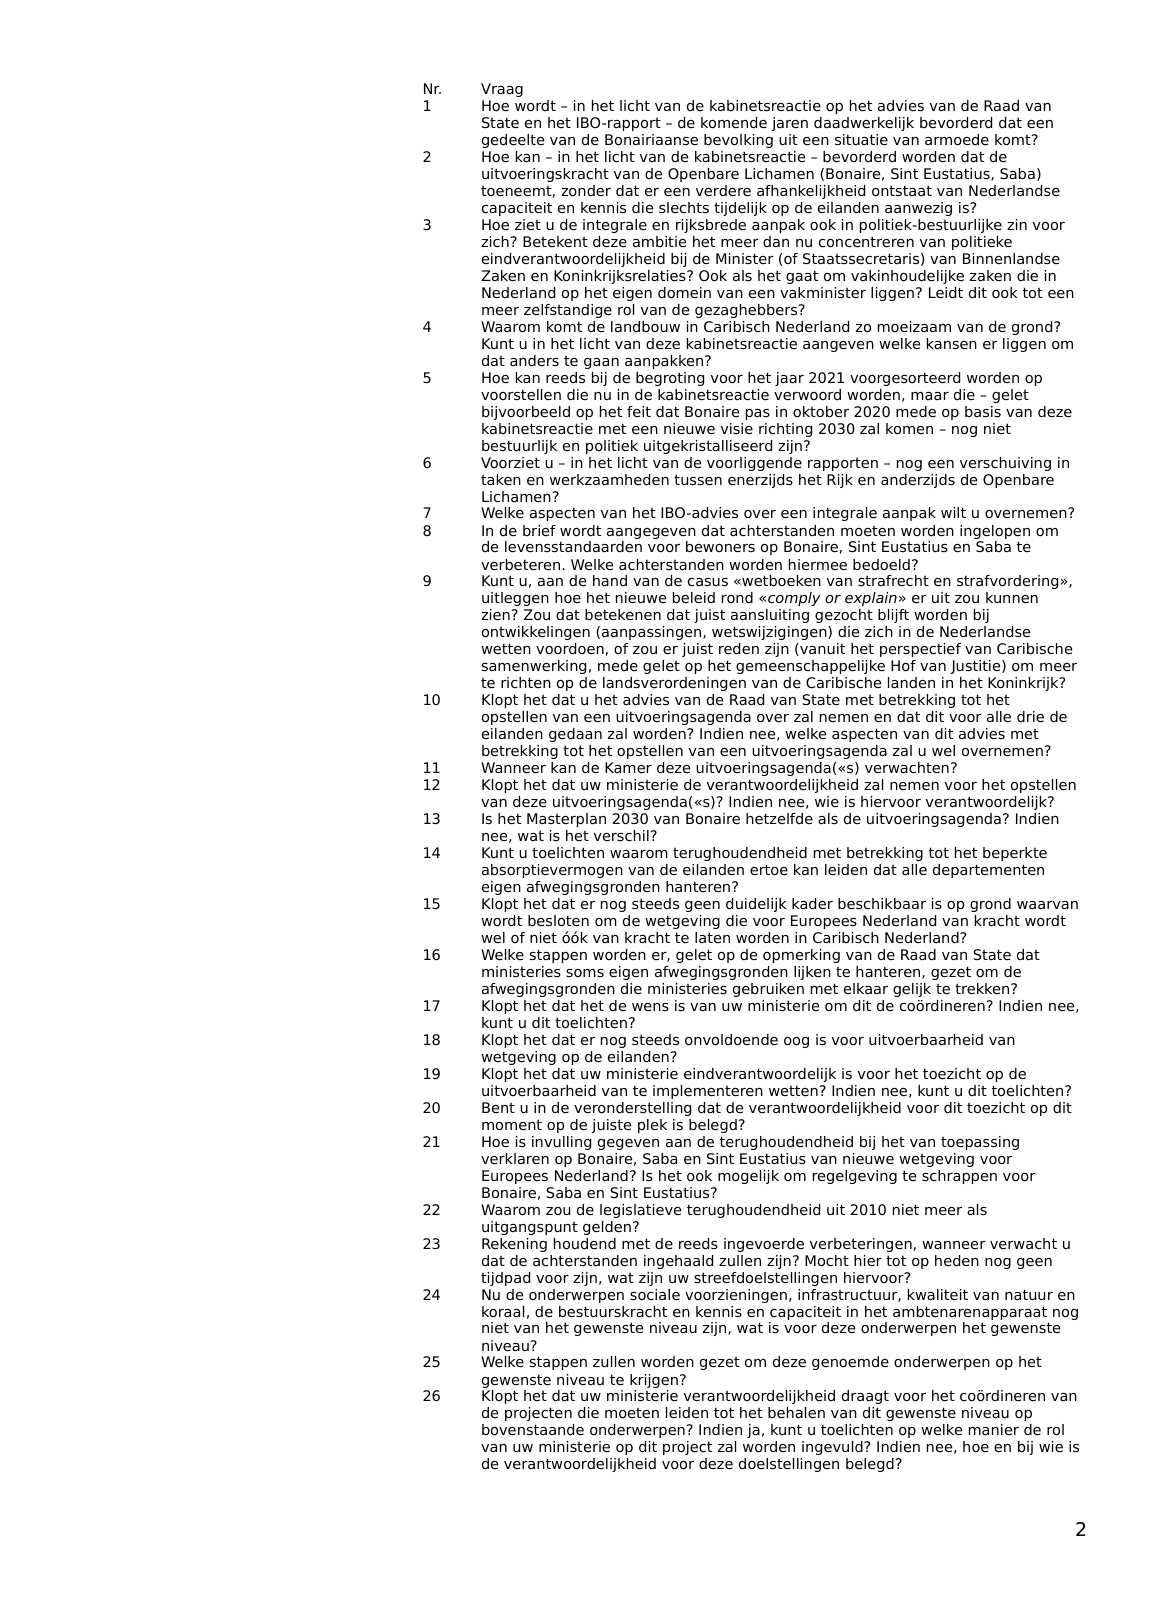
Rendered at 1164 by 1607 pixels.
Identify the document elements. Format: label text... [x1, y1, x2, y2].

table_cell 25 [422, 1354, 475, 1388]
table_cell 3 [422, 217, 475, 319]
table_cell 16 [422, 947, 475, 998]
table_header Nr. [422, 81, 475, 98]
table_cell Klopt het dat uw ministerie de verantwoordelijkheid zal nemen voor het opstellen van deze uitvoeringsagenda(«s)? Indien nee, wie is hiervoor verantwoordelijk? [475, 777, 1087, 811]
table_cell Hoe kan – in het licht van de kabinetsreactie – bevorderd worden dat de uitvoeringskracht van de Openbare Lichamen (Bonaire, Sint Eustatius, Saba) toeneemt, zonder dat er een verdere afhankelijkheid ontstaat van Nederlandse capaciteit en kennis die slechts tijdelijk op de eilanden aanwezig is? [475, 149, 1087, 217]
table_cell Hoe ziet u de integrale en rijksbrede aanpak ook in politiek-bestuurlijke zin voor zich? Betekent deze ambitie het meer dan nu concentreren van politieke eindverantwoordelijkheid bij de Minister (of Staatssecretaris) van Binnenlandse Zaken en Koninkrijksrelaties? Ook als het gaat om vakinhoudelijke zaken die in Nederland op het eigen domein van een vakminister liggen? Leidt dit ook tot een meer zelfstandige rol van de gezaghebbers? [475, 217, 1087, 319]
table_cell Kunt u, aan de hand van de casus «wetboeken van strafrecht en strafvordering», uitleggen hoe het nieuwe beleid rond «comply or explain» er uit zou kunnen zien? Zou dat betekenen dat juist aansluiting gezocht blijft worden bij ontwikkelingen (aanpassingen, wetswijzigingen) die zich in de Nederlandse wetten voordoen, of zou er juist reden zijn (vanuit het perspectief van Caribische samenwerking, mede gelet op het gemeenschappelijke Hof van Justitie) om meer te richten op de landsverordeningen van de Caribische landen in het Koninkrijk? [475, 573, 1087, 692]
table_cell 17 [422, 998, 475, 1032]
table_cell 13 [422, 811, 475, 845]
table_cell Bent u in de veronderstelling dat de verantwoordelijkheid voor dit toezicht op dit moment op de juiste plek is belegd? [475, 1100, 1087, 1134]
table_cell Waarom komt de landbouw in Caribisch Nederland zo moeizaam van de grond? Kunt u in het licht van deze kabinetsreactie aangeven welke kansen er liggen om dat anders te gaan aanpakken? [475, 319, 1087, 369]
table_cell 20 [422, 1100, 475, 1134]
table_cell Wanneer kan de Kamer deze uitvoeringsagenda(«s) verwachten? [475, 760, 1087, 777]
table_cell 4 [422, 319, 475, 369]
table_cell Klopt het dat er nog steeds onvoldoende oog is voor uitvoerbaarheid van wetgeving op de eilanden? [475, 1032, 1087, 1066]
table_cell 24 [422, 1286, 475, 1354]
table_cell 8 [422, 523, 475, 573]
table_cell Welke aspecten van het IBO-advies over een integrale aanpak wilt u overnemen? [475, 505, 1087, 522]
table_cell 1 [422, 98, 475, 149]
table_cell Klopt het dat u het advies van de Raad van State met betrekking tot het opstellen van een uitvoeringsagenda over zal nemen en dat dit voor alle drie de eilanden gedaan zal worden? Indien nee, welke aspecten van dit advies met betrekking tot het opstellen van een uitvoeringsagenda zal u wel overnemen? [475, 692, 1087, 760]
table_cell Is het Masterplan 2030 van Bonaire hetzelfde als de uitvoeringsagenda? Indien nee, wat is het verschil? [475, 811, 1087, 845]
table_cell 5 [422, 370, 475, 454]
table_cell 6 [422, 455, 475, 505]
table_cell Nu de onderwerpen sociale voorzieningen, infrastructuur, kwaliteit van natuur en koraal, de bestuurskracht en kennis en capaciteit in het ambtenarenapparaat nog niet van het gewenste niveau zijn, wat is voor deze onderwerpen het gewenste niveau? [475, 1286, 1087, 1354]
table_cell 7 [422, 505, 475, 522]
table_cell 9 [422, 573, 475, 692]
table_cell Hoe kan reeds bij de begroting voor het jaar 2021 voorgesorteerd worden op voorstellen die nu in de kabinetsreactie verwoord worden, maar die – gelet bijvoorbeeld op het feit dat Bonaire pas in oktober 2020 mede op basis van deze kabinetsreactie met een nieuwe visie richting 2030 zal komen – nog niet bestuurlijk en politiek uitgekristalliseerd zijn? [475, 370, 1087, 454]
table_cell Kunt u toelichten waarom terughoudendheid met betrekking tot het beperkte absorptievermogen van de eilanden ertoe kan leiden dat alle departementen eigen afwegingsgronden hanteren? [475, 845, 1087, 896]
table_cell In de brief wordt aangegeven dat achterstanden moeten worden ingelopen om de levensstandaarden voor bewoners op Bonaire, Sint Eustatius en Saba te verbeteren. Welke achterstanden worden hiermee bedoeld? [475, 523, 1087, 573]
table_cell Klopt het dat er nog steeds geen duidelijk kader beschikbaar is op grond waarvan wordt besloten om de wetgeving die voor Europees Nederland van kracht wordt wel of niet óók van kracht te laten worden in Caribisch Nederland? [475, 896, 1087, 947]
table_cell Voorziet u – in het licht van de voorliggende rapporten – nog een verschuiving in taken en werkzaamheden tussen enerzijds het Rijk en anderzijds de Openbare Lichamen? [475, 455, 1087, 505]
table_cell 2 [422, 149, 475, 217]
table_cell 18 [422, 1032, 475, 1066]
table_cell 21 [422, 1134, 475, 1202]
table_cell Klopt het dat het de wens is van uw ministerie om dit de coördineren? Indien nee, kunt u dit toelichten? [475, 998, 1087, 1032]
table_cell 15 [422, 896, 475, 947]
table_cell 10 [422, 692, 475, 760]
table_header Vraag [475, 81, 1087, 98]
table_cell Welke stappen zullen worden gezet om deze genoemde onderwerpen op het gewenste niveau te krijgen? [475, 1354, 1087, 1388]
table_cell 26 [422, 1388, 475, 1473]
table_cell Hoe wordt – in het licht van de kabinetsreactie op het advies van de Raad van State en het IBO-rapport – de komende jaren daadwerkelijk bevorderd dat een gedeelte van de Bonairiaanse bevolking uit een situatie van armoede komt? [475, 98, 1087, 149]
table_cell Rekening houdend met de reeds ingevoerde verbeteringen, wanneer verwacht u dat de achterstanden ingehaald zullen zijn? Mocht hier tot op heden nog geen tijdpad voor zijn, wat zijn uw streefdoelstellingen hiervoor? [475, 1236, 1087, 1286]
table_cell 11 [422, 760, 475, 777]
table_cell Klopt het dat uw ministerie verantwoordelijkheid draagt voor het coördineren van de projecten die moeten leiden tot het behalen van dit gewenste niveau op bovenstaande onderwerpen? Indien ja, kunt u toelichten op welke manier de rol van uw ministerie op dit project zal worden ingevuld? Indien nee, hoe en bij wie is de verantwoordelijkheid voor deze doelstellingen belegd? [475, 1388, 1087, 1473]
table_cell 23 [422, 1236, 475, 1286]
table_cell 22 [422, 1202, 475, 1236]
table_cell 19 [422, 1066, 475, 1100]
table_cell Welke stappen worden er, gelet op de opmerking van de Raad van State dat ministeries soms eigen afwegingsgronden lijken te hanteren, gezet om de afwegingsgronden die ministeries gebruiken met elkaar gelijk te trekken? [475, 947, 1087, 998]
table_cell Hoe is invulling gegeven aan de terughoudendheid bij het van toepassing verklaren op Bonaire, Saba en Sint Eustatius van nieuwe wetgeving voor Europees Nederland? Is het ook mogelijk om regelgeving te schrappen voor Bonaire, Saba en Sint Eustatius? [475, 1134, 1087, 1202]
table_cell Klopt het dat uw ministerie eindverantwoordelijk is voor het toezicht op de uitvoerbaarheid van te implementeren wetten? Indien nee, kunt u dit toelichten? [475, 1066, 1087, 1100]
table_cell Waarom zou de legislatieve terughoudendheid uit 2010 niet meer als uitgangspunt gelden? [475, 1202, 1087, 1236]
table_cell 12 [422, 777, 475, 811]
table_cell 14 [422, 845, 475, 896]
